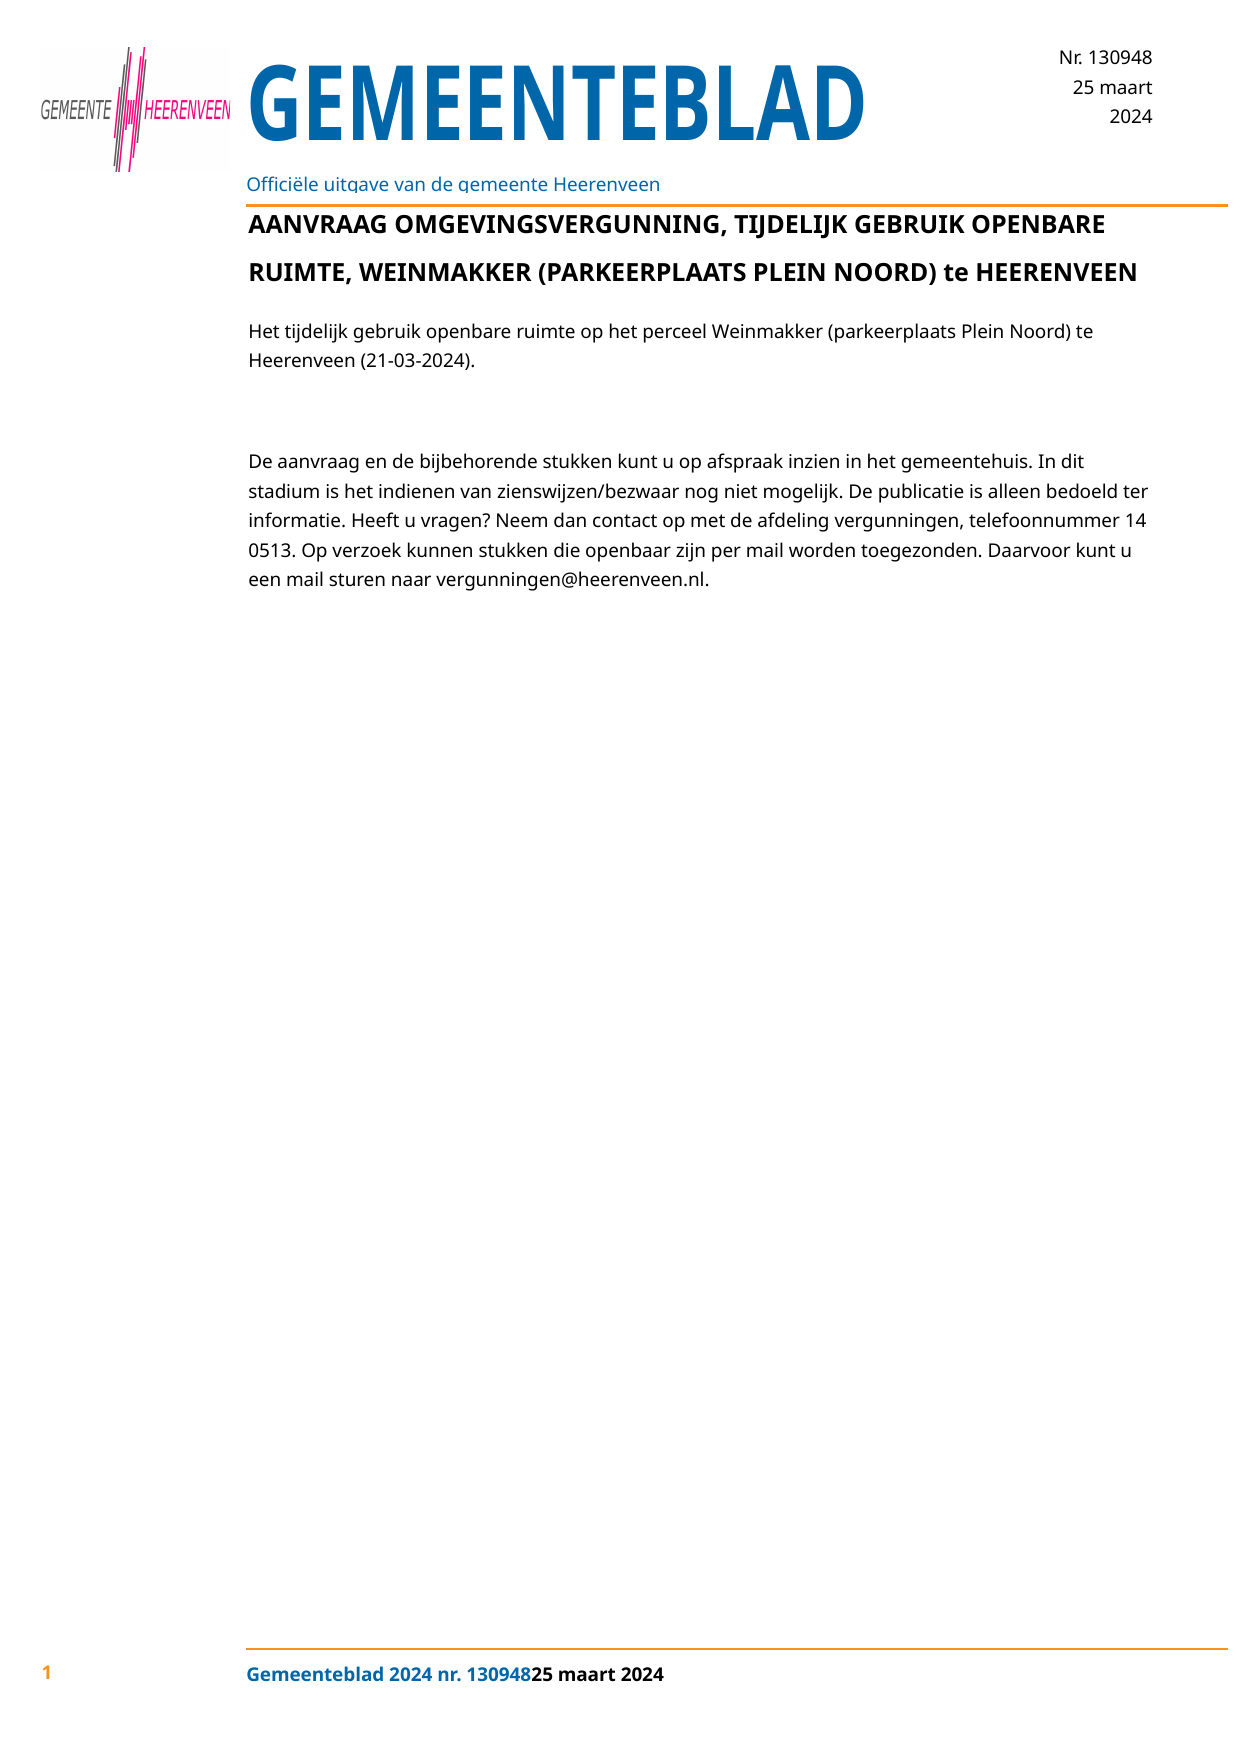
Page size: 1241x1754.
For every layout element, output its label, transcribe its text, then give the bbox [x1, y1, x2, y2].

text Het tijdelijk gebruik openbare ruimte op het perceel Weinmakker (parkeerplaats Plein Noord) te Heerenveen (21-03-2024). [248, 318, 1152, 373]
picture [41, 47, 231, 172]
text AANVRAAG OMGEVINGSVERGUNNING, TIJDELIJK GEBRUIK OPENBARE RUIMTE, WEINMAKKER (PARKEERPLAATS PLEIN NOORD) te HEERENVEEN [248, 207, 1152, 288]
text De aanvraag en de bijbehorende stukken kunt u op afspraak inzien in het gemeentehuis. In dit stadium is het indienen van zienswijzen/bezwaar nog niet mogelijk. De publicatie is alleen bedoeld ter informatie. Heeft u vragen? Neem dan contact op met de afdeling vergunningen, telefoonnummer 14 0513. Op verzoek kunnen stukken die openbaar zijn per mail worden toegezonden. Daarvoor kunt u een mail sturen naar vergunningen@heerenveen.nl. [248, 448, 1152, 592]
